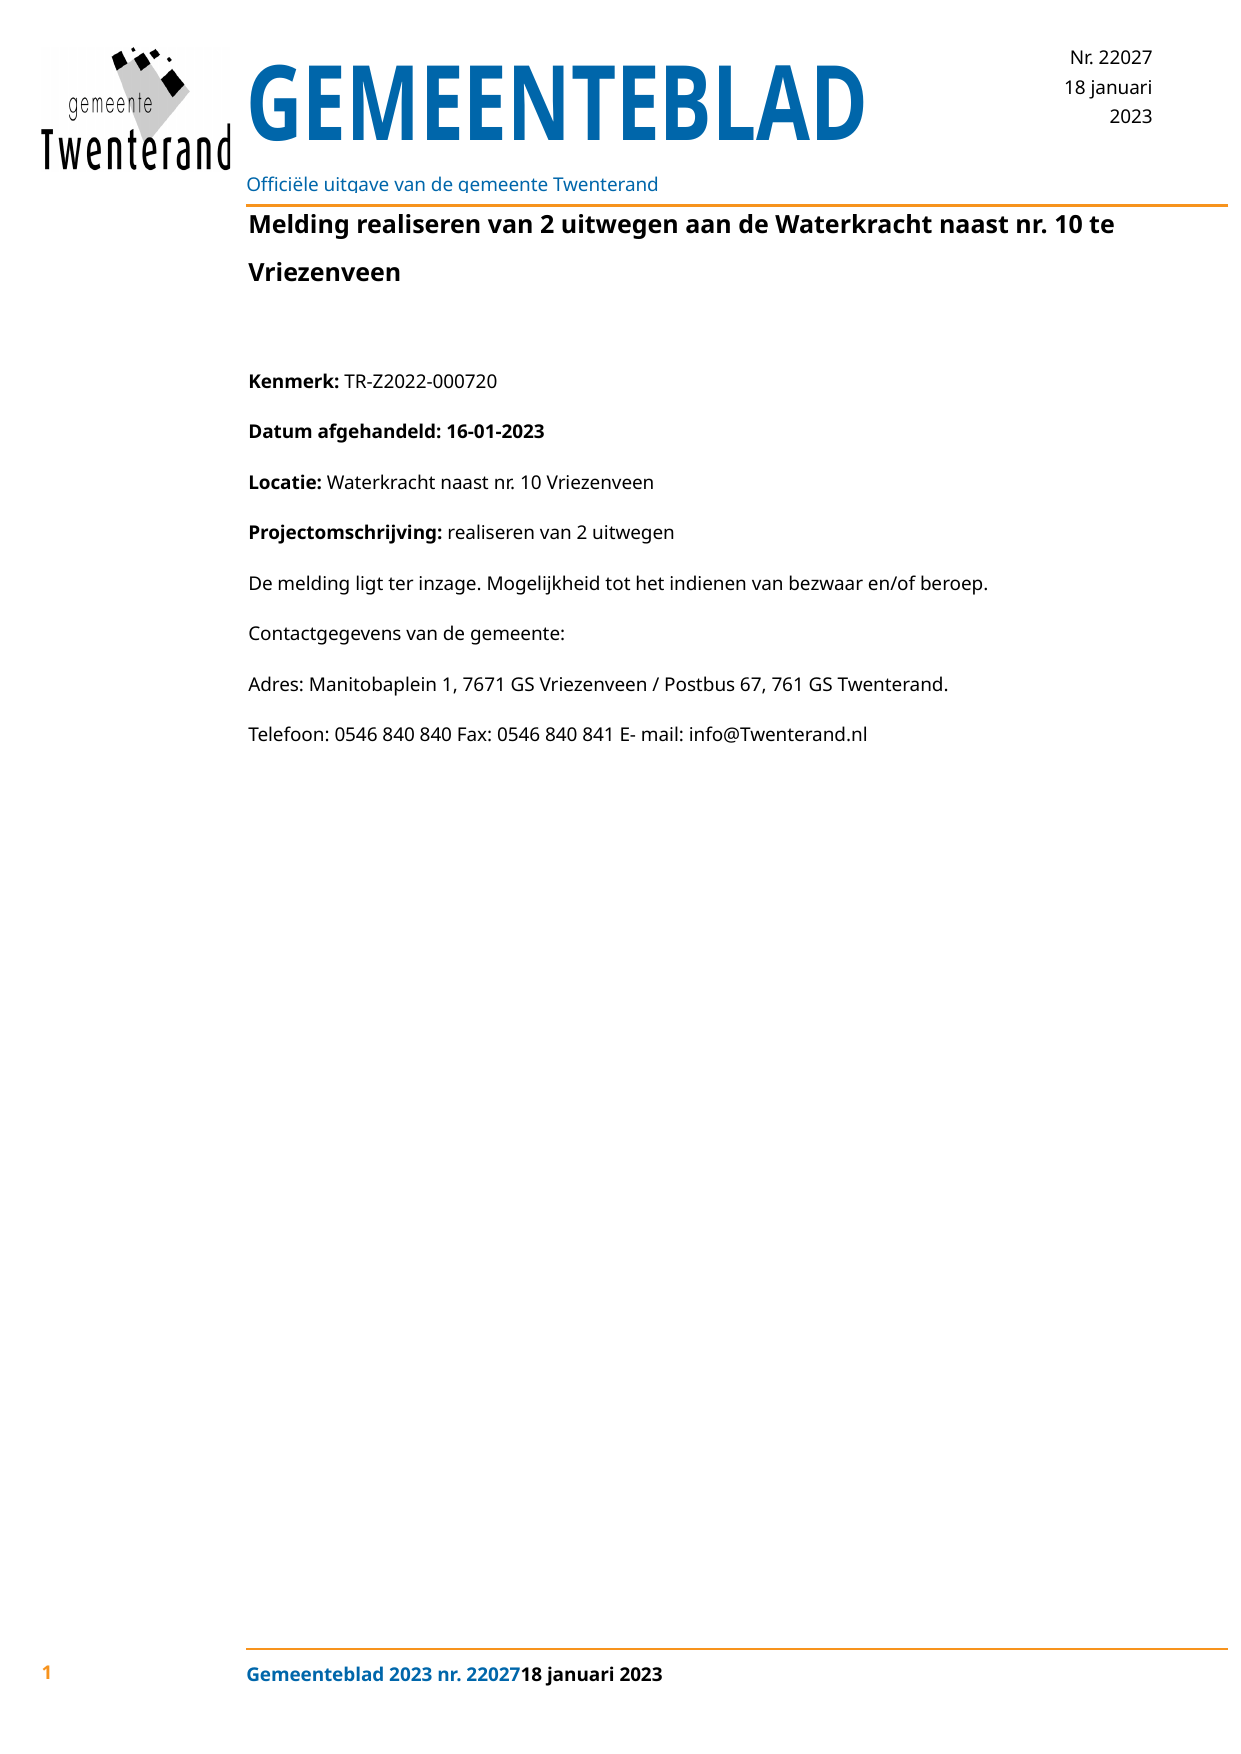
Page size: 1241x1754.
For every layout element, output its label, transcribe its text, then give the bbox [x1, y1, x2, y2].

text Adres: Manitobaplein 1, 7671 GS Vriezenveen / Postbus 67, 761 GS Twenterand. [248, 671, 1152, 697]
text Telefoon: 0546 840 840 Fax: 0546 840 841 E- mail: info@Twenterand.nl [248, 721, 1152, 747]
text Kenmerk: TR-Z2022-000720 [248, 368, 1152, 394]
text De melding ligt ter inzage. Mogelijkheid tot het indienen van bezwaar en/of beroep. [248, 570, 1152, 596]
text Melding realiseren van 2 uitwegen aan de Waterkracht naast nr. 10 te Vriezenveen [248, 207, 1152, 288]
picture [41, 47, 231, 172]
text Locatie: Waterkracht naast nr. 10 Vriezenveen [248, 469, 1152, 495]
text Datum afgehandeld: 16-01-2023 [248, 419, 1152, 444]
text Projectomschrijving: realiseren van 2 uitwegen [248, 519, 1152, 545]
text Contactgegevens van de gemeente: [248, 620, 1152, 646]
